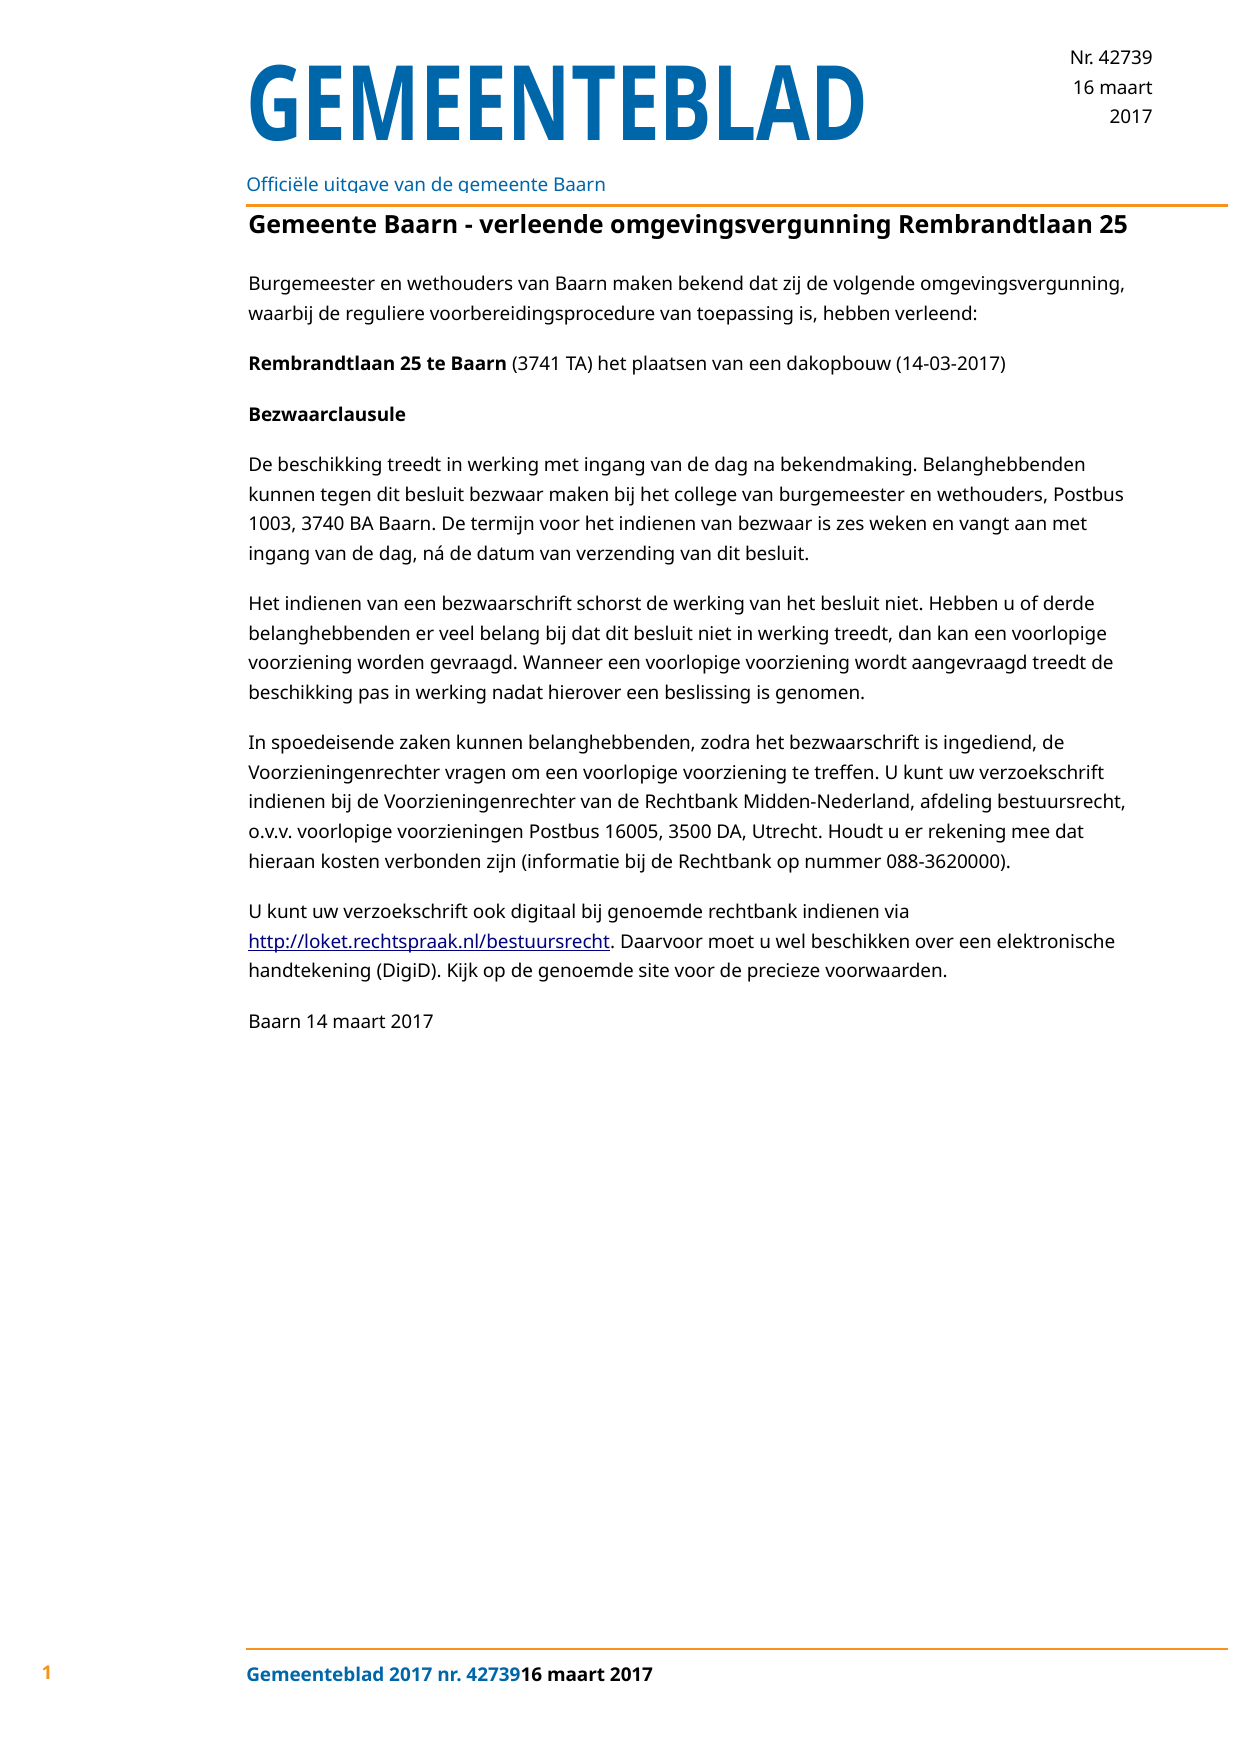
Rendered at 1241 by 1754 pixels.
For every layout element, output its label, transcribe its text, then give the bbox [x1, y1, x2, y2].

text Baarn 14 maart 2017 [248, 1008, 1152, 1033]
text De beschikking treedt in werking met ingang van de dag na bekendmaking. Belanghebbenden kunnen tegen dit besluit bezwaar maken bij het college van burgemeester en wethouders, Postbus 1003, 3740 BA Baarn. De termijn voor het indienen van bezwaar is zes weken en vangt aan met ingang van de dag, ná de datum van verzending van dit besluit. [248, 451, 1152, 566]
text Bezwaarclausule [248, 401, 1152, 426]
picture [41, 47, 231, 172]
text Gemeente Baarn - verleende omgevingsvergunning Rembrandtlaan 25 [248, 207, 1152, 241]
text In spoedeisende zaken kunnen belanghebbenden, zodra het bezwaarschrift is ingediend, de Voorzieningenrechter vragen om een voorlopige voorziening te treffen. U kunt uw verzoekschrift indienen bij de Voorzieningenrechter van de Rechtbank Midden-Nederland, afdeling bestuursrecht, o.v.v. voorlopige voorzieningen Postbus 16005, 3500 DA, Utrecht. Houdt u er rekening mee dat hieraan kosten verbonden zijn (informatie bij de Rechtbank op nummer 088-3620000). [248, 729, 1152, 873]
text Het indienen van een bezwaarschrift schorst de werking van het besluit niet. Hebben u of derde belanghebbenden er veel belang bij dat dit besluit niet in werking treedt, dan kan een voorlopige voorziening worden gevraagd. Wanneer een voorlopige voorziening wordt aangevraagd treedt de beschikking pas in werking nadat hierover een beslissing is genomen. [248, 590, 1152, 705]
text Rembrandtlaan 25 te Baarn (3741 TA) het plaatsen van een dakopbouw (14-03-2017) [248, 350, 1152, 376]
text U kunt uw verzoekschrift ook digitaal bij genoemde rechtbank indienen via http://loket.rechtspraak.nl/bestuursrecht. Daarvoor moet u wel beschikken over een elektronische handtekening (DigiD). Kijk op de genoemde site voor de precieze voorwaarden. [248, 898, 1152, 983]
text Burgemeester en wethouders van Baarn maken bekend dat zij de volgende omgevingsvergunning, waarbij de reguliere voorbereidingsprocedure van toepassing is, hebben verleend: [248, 270, 1152, 326]
